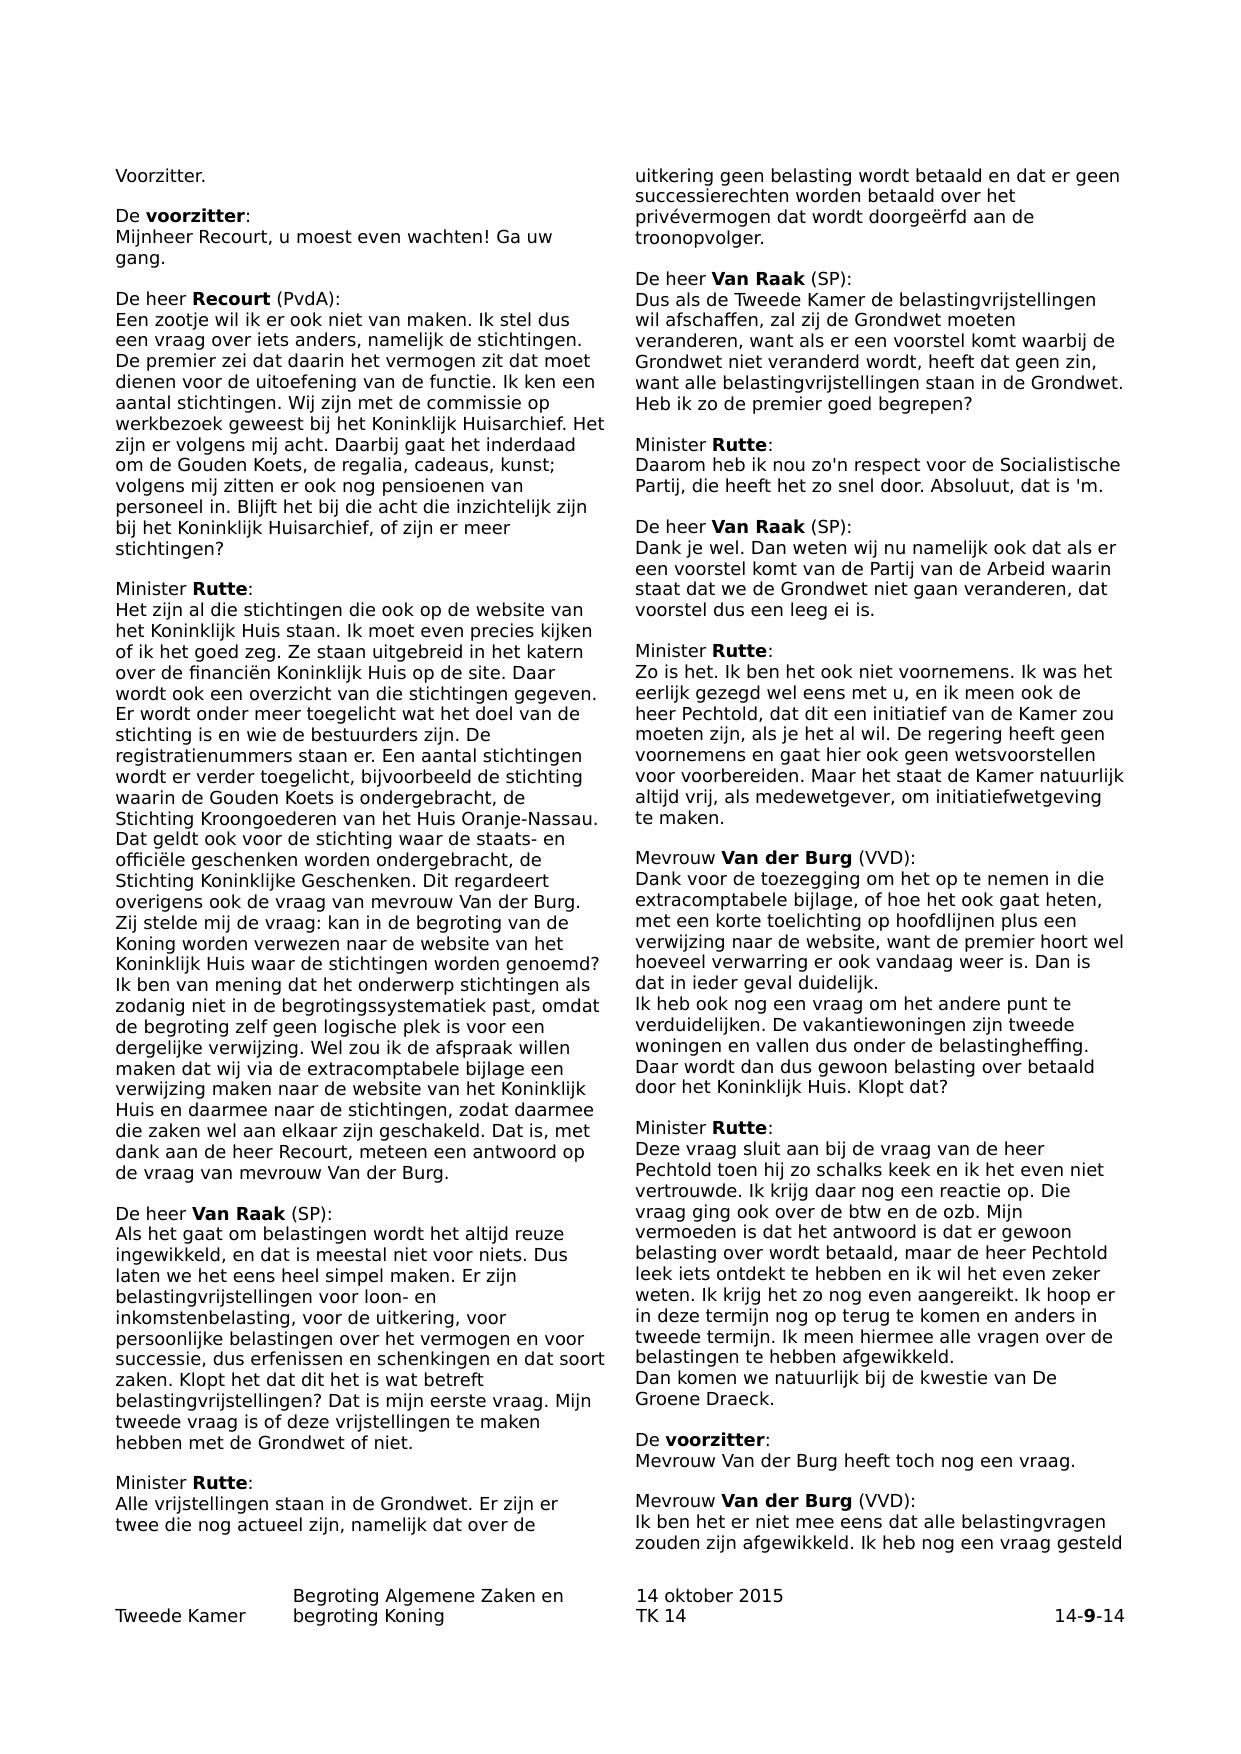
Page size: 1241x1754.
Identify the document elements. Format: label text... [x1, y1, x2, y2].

text uitkering geen belasting wordt betaald en dat er geen successierechten worden betaald over het privévermogen dat wordt doorgeërfd aan de troonopvolger. [635, 165, 1125, 249]
text Ik heb ook nog een vraag om het andere punt te verduidelijken. De vakantiewoningen zijn tweede woningen en vallen dus onder de belastingheffing. Daar wordt dan dus gewoon belasting over betaald door het Koninklijk Huis. Klopt dat? [635, 994, 1125, 1098]
text Dank voor de toezegging om het op te nemen in die extracomptabele bijlage, of hoe het ook gaat heten, met een korte toelichting op hoofdlijnen plus een verwijzing naar de website, want de premier hoort wel hoeveel verwarring er ook vandaag weer is. Dan is dat in ieder geval duidelijk. [635, 869, 1125, 994]
text De heer Van Raak (SP): [115, 1203, 605, 1224]
text Dan komen we natuurlijk bij de kwestie van De Groene Draeck. [635, 1368, 1125, 1410]
text Daarom heb ik nou zo'n respect voor de Socialistische Partij, die heeft het zo snel door. Absoluut, dat is 'm. [635, 455, 1125, 497]
text De voorzitter: [635, 1430, 1125, 1450]
text De heer Van Raak (SP): [635, 517, 1125, 537]
text Minister Rutte: [635, 434, 1125, 455]
text Minister Rutte: [635, 641, 1125, 662]
text De voorzitter: [115, 206, 605, 227]
text Een zootje wil ik er ook niet van maken. Ik stel dus een vraag over iets anders, namelijk de stichtingen. De premier zei dat daarin het vermogen zit dat moet dienen voor de uitoefening van de functie. Ik ken een aantal stichtingen. Wij zijn met de commissie op werkbezoek geweest bij het Koninklijk Huisarchief. Het zijn er volgens mij acht. Daarbij gaat het inderdaad om de Gouden Koets, de regalia, cadeaus, kunst; volgens mij zitten er ook nog pensioenen van personeel in. Blijft het bij die acht die inzichtelijk zijn bij het Koninklijk Huisarchief, of zijn er meer stichtingen? [115, 309, 605, 559]
text Minister Rutte: [115, 579, 605, 600]
text Deze vraag sluit aan bij de vraag van de heer Pechtold toen hij zo schalks keek en ik het even niet vertrouwde. Ik krijg daar nog een reactie op. Die vraag ging ook over de btw en de ozb. Mijn vermoeden is dat het antwoord is dat er gewoon belasting over wordt betaald, maar de heer Pechtold leek iets ontdekt te hebben en ik wil het even zeker weten. Ik krijg het zo nog even aangereikt. Ik hoop er in deze termijn nog op terug te komen en anders in tweede termijn. Ik meen hiermee alle vragen over de belastingen te hebben afgewikkeld. [635, 1139, 1125, 1368]
text Mevrouw Van der Burg (VVD): [635, 848, 1125, 869]
text Alle vrijstellingen staan in de Grondwet. Er zijn er twee die nog actueel zijn, namelijk dat over de [115, 1494, 605, 1536]
text Minister Rutte: [115, 1473, 605, 1494]
text De heer Van Raak (SP): [635, 269, 1125, 289]
text Als het gaat om belastingen wordt het altijd reuze ingewikkeld, en dat is meestal niet voor niets. Dus laten we het eens heel simpel maken. Er zijn belastingvrijstellingen voor loon- en inkomstenbelasting, voor de uitkering, voor persoonlijke belastingen over het vermogen en voor successie, dus erfenissen en schenkingen en dat soort zaken. Klopt het dat dit het is wat betreft belastingvrijstellingen? Dat is mijn eerste vraag. Mijn tweede vraag is of deze vrijstellingen te maken hebben met de Grondwet of niet. [115, 1224, 605, 1453]
text Dus als de Tweede Kamer de belastingvrijstellingen wil afschaffen, zal zij de Grondwet moeten veranderen, want als er een voorstel komt waarbij de Grondwet niet veranderd wordt, heeft dat geen zin, want alle belastingvrijstellingen staan in de Grondwet. Heb ik zo de premier goed begrepen? [635, 289, 1125, 414]
text De heer Recourt (PvdA): [115, 288, 605, 309]
text Zo is het. Ik ben het ook niet voornemens. Ik was het eerlijk gezegd wel eens met u, en ik meen ook de heer Pechtold, dat dit een initiatief van de Kamer zou moeten zijn, als je het al wil. De regering heeft geen voornemens en gaat hier ook geen wetsvoorstellen voor voorbereiden. Maar het staat de Kamer natuurlijk altijd vrij, als medewetgever, om initiatiefwetgeving te maken. [635, 662, 1125, 828]
text Voorzitter. [115, 165, 605, 186]
text Ik ben het er niet mee eens dat alle belastingvragen zouden zijn afgewikkeld. Ik heb nog een vraag gesteld [635, 1512, 1125, 1554]
text Minister Rutte: [635, 1118, 1125, 1139]
text Het zijn al die stichtingen die ook op de website van het Koninklijk Huis staan. Ik moet even precies kijken of ik het goed zeg. Ze staan uitgebreid in het katern over de financiën Koninklijk Huis op de site. Daar wordt ook een overzicht van die stichtingen gegeven. Er wordt onder meer toegelicht wat het doel van de stichting is en wie de bestuurders zijn. De registratienummers staan er. Een aantal stichtingen wordt er verder toegelicht, bijvoorbeeld de stichting waarin de Gouden Koets is ondergebracht, de Stichting Kroongoederen van het Huis Oranje-Nassau. Dat geldt ook voor de stichting waar de staats- en officiële geschenken worden ondergebracht, de Stichting Koninklijke Geschenken. Dit regardeert overigens ook de vraag van mevrouw Van der Burg. Zij stelde mij de vraag: kan in de begroting van de Koning worden verwezen naar de website van het Koninklijk Huis waar de stichtingen worden genoemd? Ik ben van mening dat het onderwerp stichtingen als zodanig niet in de begrotingssystematiek past, omdat de begroting zelf geen logische plek is voor een dergelijke verwijzing. Wel zou ik de afspraak willen maken dat wij via de extracomptabele bijlage een verwijzing maken naar de website van het Koninklijk Huis en daarmee naar de stichtingen, zodat daarmee die zaken wel aan elkaar zijn geschakeld. Dat is, met dank aan de heer Recourt, meteen een antwoord op de vraag van mevrouw Van der Burg. [115, 600, 605, 1183]
text Dank je wel. Dan weten wij nu namelijk ook dat als er een voorstel komt van de Partij van de Arbeid waarin staat dat we de Grondwet niet gaan veranderen, dat voorstel dus een leeg ei is. [635, 537, 1125, 621]
text Mijnheer Recourt, u moest even wachten! Ga uw gang. [115, 227, 605, 268]
text Mevrouw Van der Burg heeft toch nog een vraag. [635, 1450, 1125, 1471]
text Mevrouw Van der Burg (VVD): [635, 1491, 1125, 1512]
